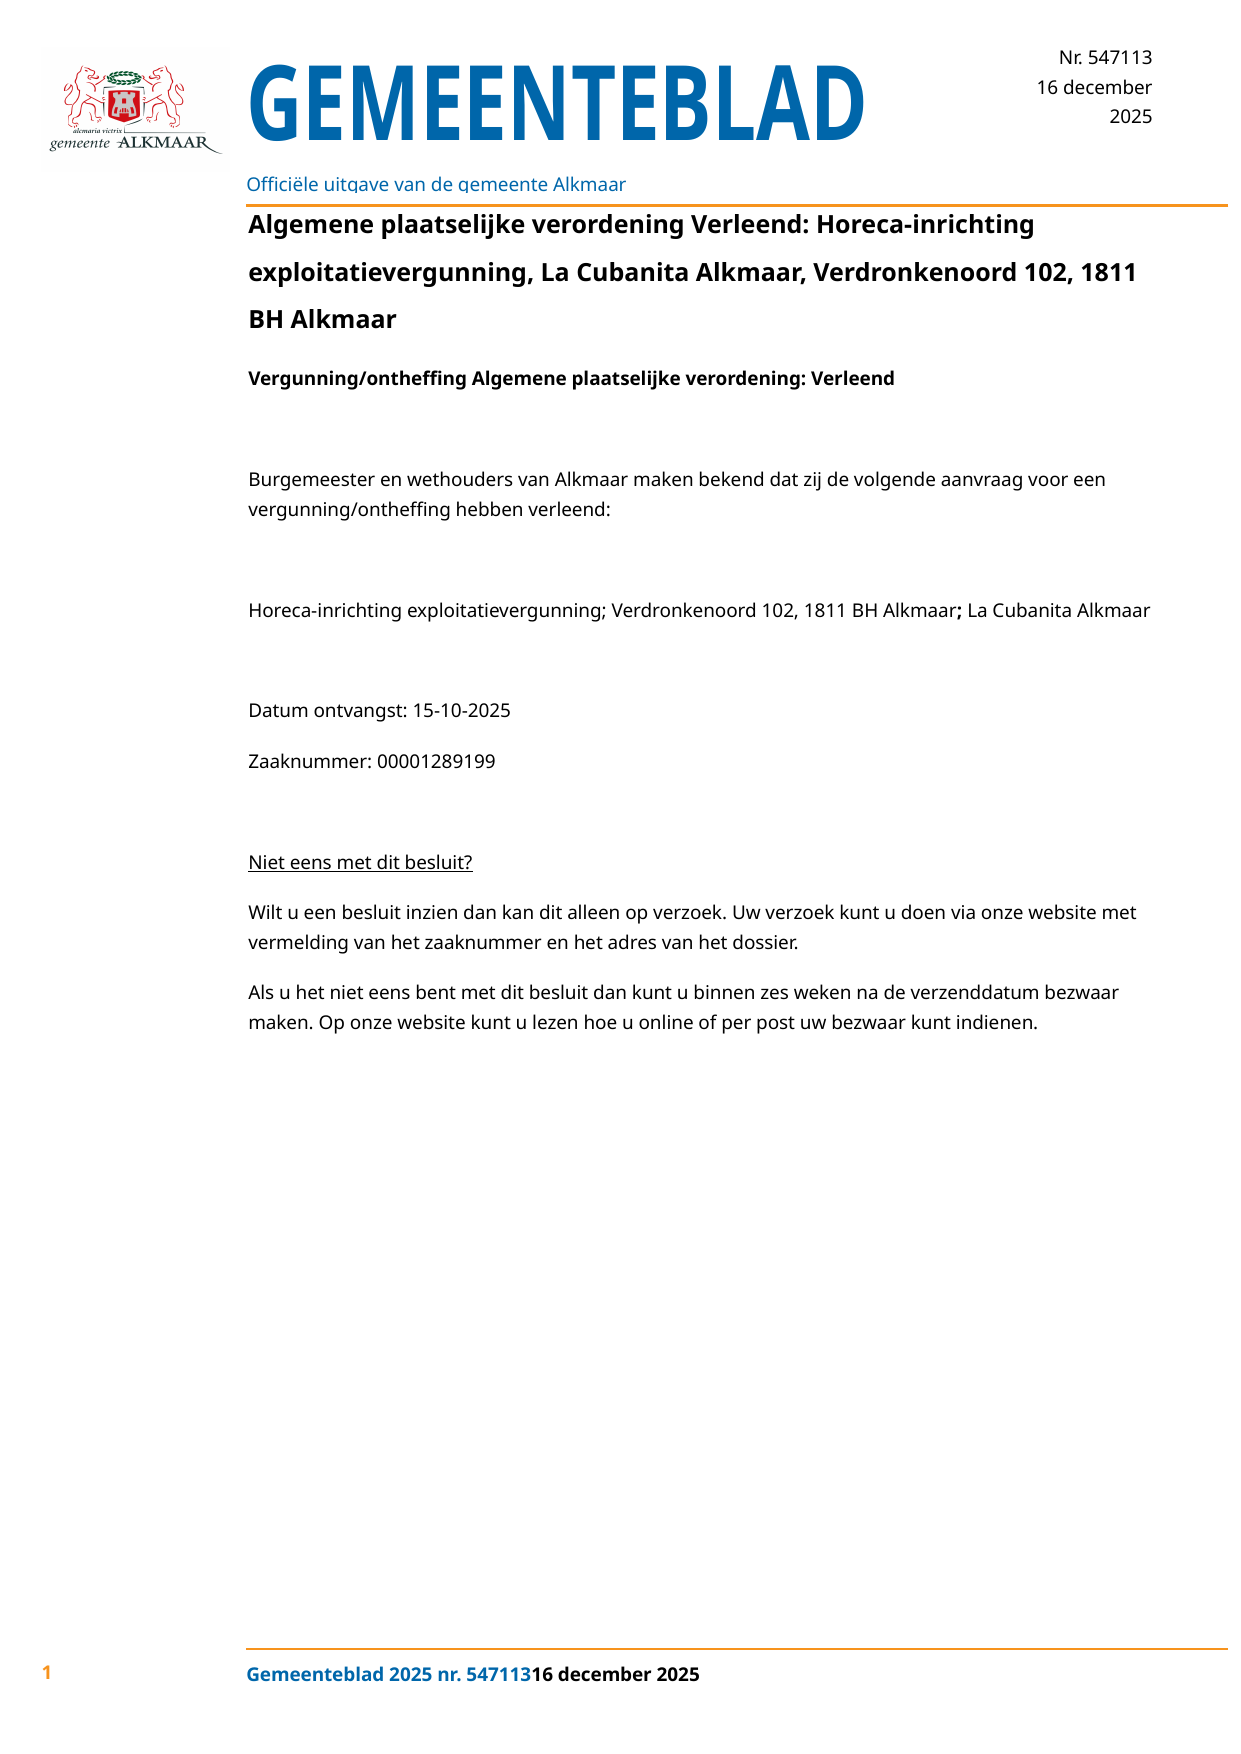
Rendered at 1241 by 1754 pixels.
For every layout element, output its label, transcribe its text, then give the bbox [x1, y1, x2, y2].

text Niet eens met dit besluit? [248, 849, 1152, 874]
text Datum ontvangst: 15-10-2025 [248, 698, 1152, 723]
text Horeca-inrichting exploitatievergunning; Verdronkenoord 102, 1811 BH Alkmaar; La Cubanita Alkmaar [248, 597, 1152, 622]
text Als u het niet eens bent met dit besluit dan kunt u binnen zes weken na de verzenddatum bezwaar maken. Op onze website kunt u lezen hoe u online of per post uw bezwaar kunt indienen. [248, 979, 1152, 1034]
text Vergunning/ontheffing Algemene plaatselijke verordening: Verleend [248, 366, 1152, 391]
text Algemene plaatselijke verordening Verleend: Horeca-inrichting exploitatievergunning, La Cubanita Alkmaar, Verdronkenoord 102, 1811 BH Alkmaar [248, 207, 1152, 336]
text Zaaknummer: 00001289199 [248, 748, 1152, 774]
text Wilt u een besluit inzien dan kan dit alleen op verzoek. Uw verzoek kunt u doen via onze website met vermelding van het zaaknummer en het adres van het dossier. [248, 899, 1152, 954]
text Burgemeester en wethouders van Alkmaar maken bekend dat zij de volgende aanvraag voor een vergunning/ontheffing hebben verleend: [248, 466, 1152, 522]
picture [41, 47, 231, 172]
